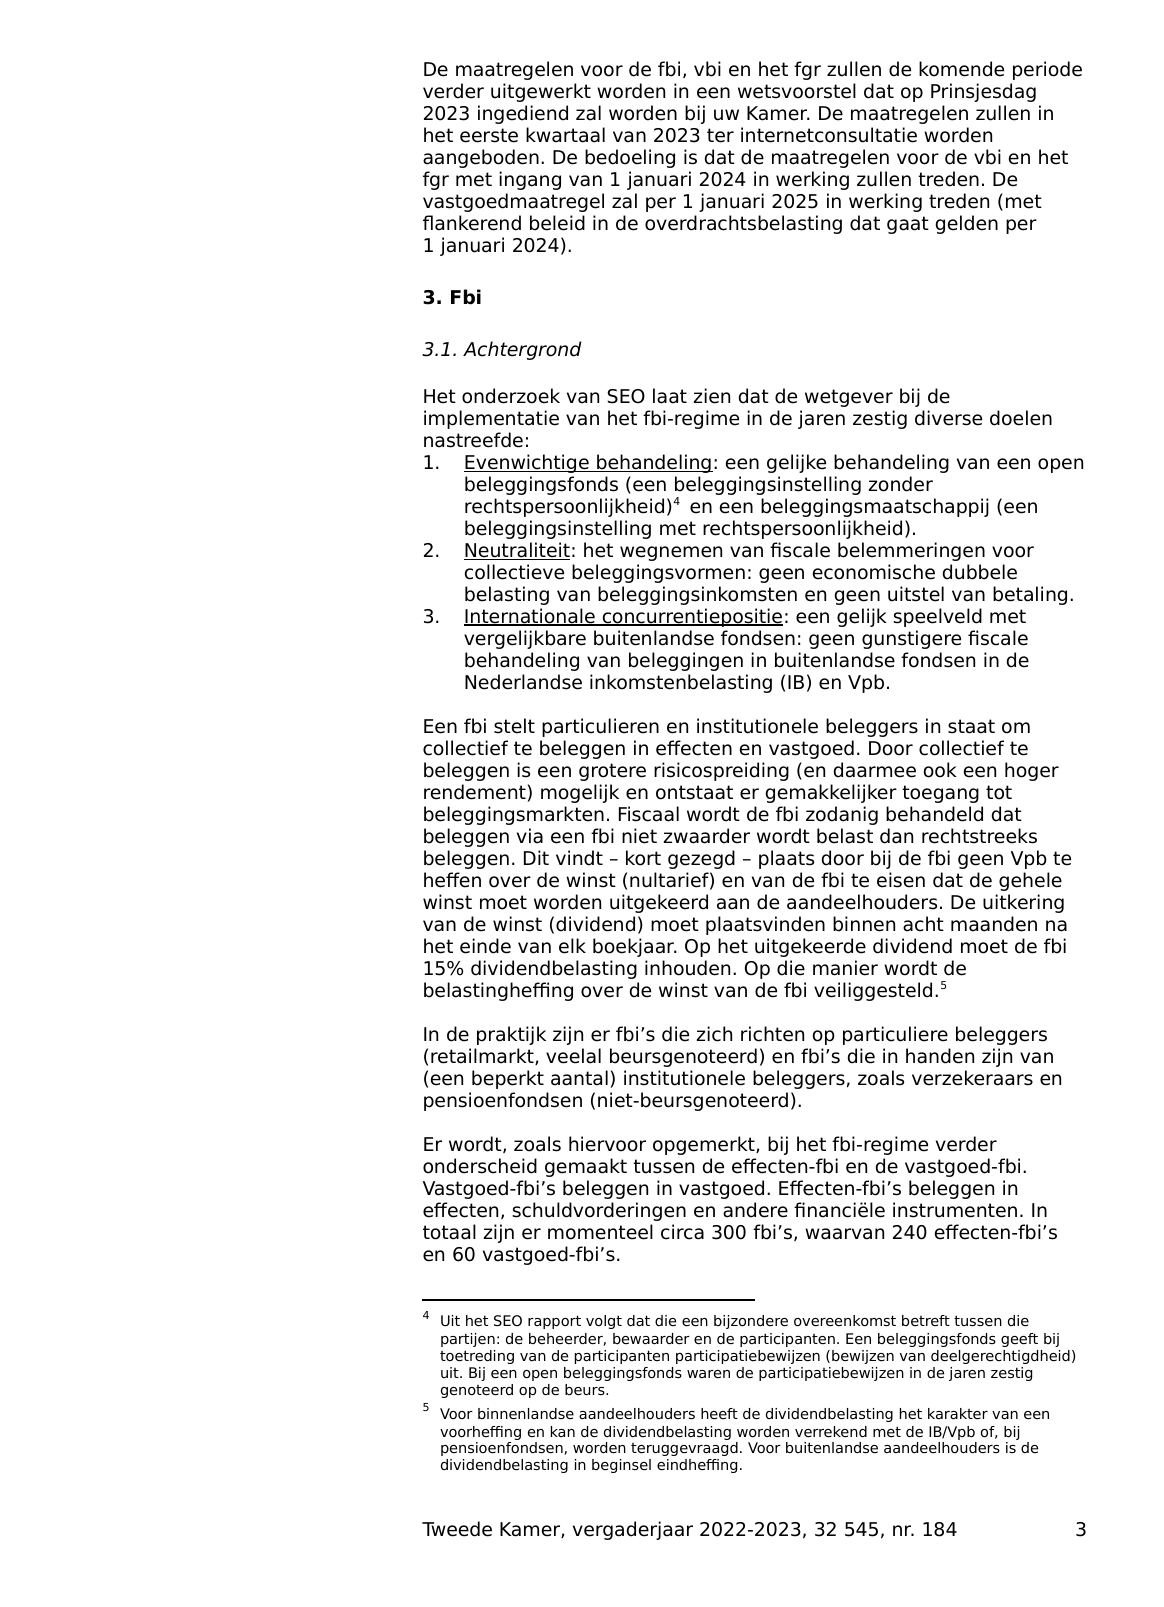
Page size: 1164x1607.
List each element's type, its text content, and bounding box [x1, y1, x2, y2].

text Een fbi stelt particulieren en institutionele beleggers in staat om collectief te beleggen in effecten en vastgoed. Door collectief te beleggen is een grotere risicospreiding (en daarmee ook een hoger rendement) mogelijk en ontstaat er gemakkelijker toegang tot beleggingsmarkten. Fiscaal wordt de fbi zodanig behandeld dat beleggen via een fbi niet zwaarder wordt belast dan rechtstreeks beleggen. Dit vindt – kort gezegd – plaats door bij de fbi geen Vpb te heffen over de winst (nultarief) en van de fbi te eisen dat de gehele winst moet worden uitgekeerd aan de aandeelhouders. De uitkering van de winst (dividend) moet plaatsvinden binnen acht maanden na het einde van elk boekjaar. Op het uitgekeerde dividend moet de fbi 15% dividendbelasting inhouden. Op die manier wordt de belastingheffing over de winst van de fbi veiliggesteld. [422, 716, 1087, 1001]
text 1. Evenwichtige behandeling: een gelijke behandeling van een open beleggingsfonds (een beleggingsinstelling zonder rechtspersoonlijkheid) en een beleggingsmaatschappij (een beleggingsinstelling met rechtspersoonlijkheid). [422, 452, 1087, 540]
subtitle 3.1. Achtergrond [422, 339, 1087, 361]
text Uit het SEO rapport volgt dat die een bijzondere overeenkomst betreft tussen die partijen: de beheerder, bewaarder en de participanten. Een beleggingsfonds geeft bij toetreding van de participanten participatiebewijzen (bewijzen van deelgerechtigdheid) uit. Bij een open beleggingsfonds waren de participatiebewijzen in de jaren zestig genoteerd op de beurs. [422, 1309, 1087, 1399]
text 2. Neutraliteit: het wegnemen van fiscale belemmeringen voor collectieve beleggingsvormen: geen economische dubbele belasting van beleggingsinkomsten en geen uitstel van betaling. [422, 540, 1087, 606]
text Er wordt, zoals hiervoor opgemerkt, bij het fbi-regime verder onderscheid gemaakt tussen de effecten-fbi en de vastgoed-fbi. Vastgoed-fbi’s beleggen in vastgoed. Effecten-fbi’s beleggen in effecten, schuldvorderingen en andere financiële instrumenten. In totaal zijn er momenteel circa 300 fbi’s, waarvan 240 effecten-fbi’s en 60 vastgoed-fbi’s. [422, 1134, 1087, 1266]
text Voor binnenlandse aandeelhouders heeft de dividendbelasting het karakter van een voorheffing en kan de dividendbelasting worden verrekend met de IB/Vpb of, bij pensioenfondsen, worden teruggevraagd. Voor buitenlandse aandeelhouders is de dividendbelasting in beginsel eindheffing. [422, 1402, 1087, 1474]
text Het onderzoek van SEO laat zien dat de wetgever bij de implementatie van het fbi-regime in de jaren zestig diverse doelen nastreefde: [422, 386, 1087, 452]
text In de praktijk zijn er fbi’s die zich richten op particuliere beleggers (retailmarkt, veelal beursgenoteerd) en fbi’s die in handen zijn van (een beperkt aantal) institutionele beleggers, zoals verzekeraars en pensioenfondsen (niet-beursgenoteerd). [422, 1024, 1087, 1112]
text 3. Internationale concurrentiepositie: een gelijk speelveld met vergelijkbare buitenlandse fondsen: geen gunstigere fiscale behandeling van beleggingen in buitenlandse fondsen in de Nederlandse inkomstenbelasting (IB) en Vpb. [422, 606, 1087, 693]
text De maatregelen voor de fbi, vbi en het fgr zullen de komende periode verder uitgewerkt worden in een wetsvoorstel dat op Prinsjesdag 2023 ingediend zal worden bij uw Kamer. De maatregelen zullen in het eerste kwartaal van 2023 ter internetconsultatie worden aangeboden. De bedoeling is dat de maatregelen voor de vbi en het fgr met ingang van 1 januari 2024 in werking zullen treden. De vastgoedmaatregel zal per 1 januari 2025 in werking treden (met flankerend beleid in de overdrachtsbelasting dat gaat gelden per 1 januari 2024). [422, 59, 1087, 257]
subtitle 3. Fbi [422, 287, 1087, 309]
